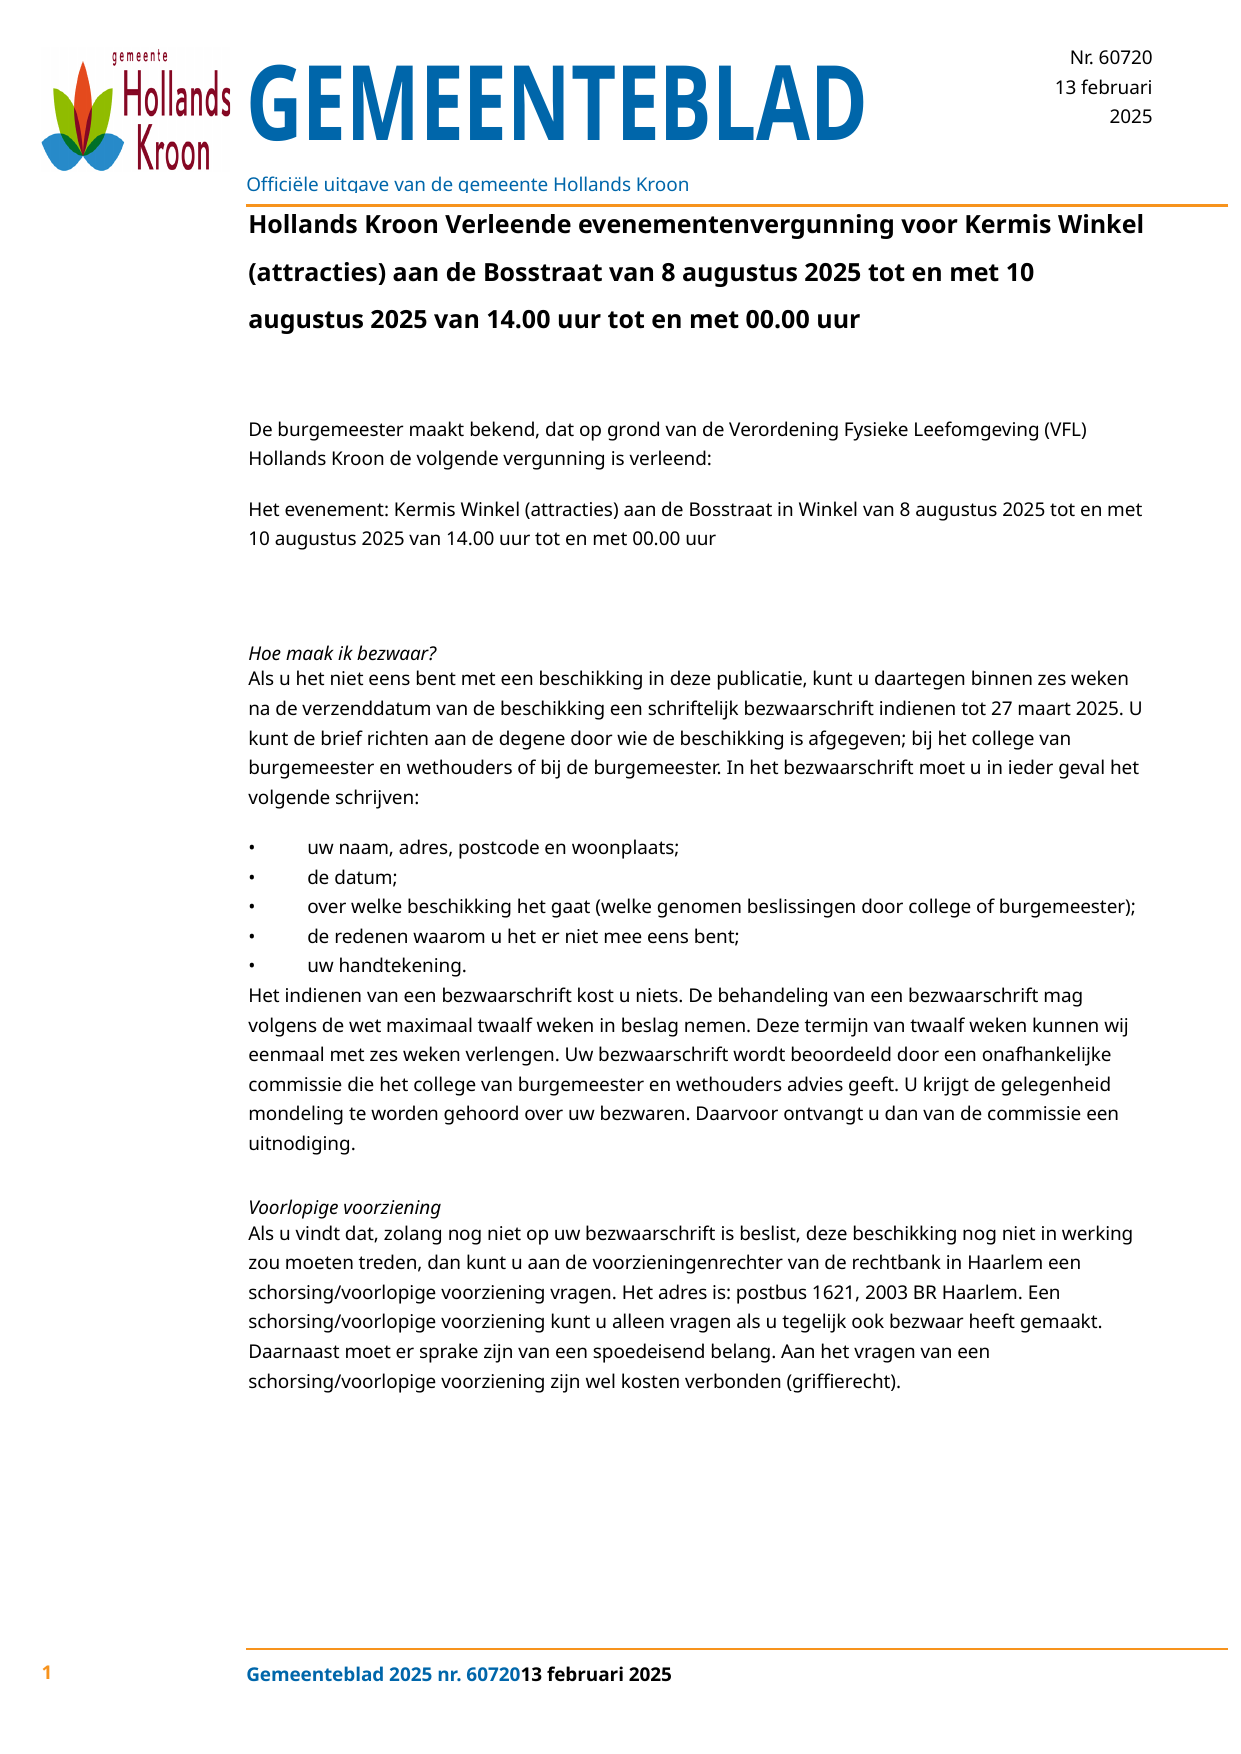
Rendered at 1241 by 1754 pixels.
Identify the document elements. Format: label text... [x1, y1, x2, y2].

text Hollands Kroon Verleende evenementenvergunning voor Kermis Winkel (attracties) aan de Bosstraat van 8 augustus 2025 tot en met 10 augustus 2025 van 14.00 uur tot en met 00.00 uur [248, 207, 1152, 336]
text Als u vindt dat, zolang nog niet op uw bezwaarschrift is beslist, deze beschikking nog niet in werking zou moeten treden, dan kunt u aan de voorzieningenrechter van de rechtbank in Haarlem een schorsing/voorlopige voorziening vragen. Het adres is: postbus 1621, 2003 BR Haarlem. Een schorsing/voorlopige voorziening kunt u alleen vragen als u tegelijk ook bezwaar heeft gemaakt. Daarnaast moet er sprake zijn van een spoedeisend belang. Aan het vragen van een schorsing/voorlopige voorziening zijn wel kosten verbonden (griffierecht). [248, 1220, 1152, 1393]
text Het evenement: Kermis Winkel (attracties) aan de Bosstraat in Winkel van 8 augustus 2025 tot en met 10 augustus 2025 van 14.00 uur tot en met 00.00 uur [248, 496, 1152, 551]
list de redenen waarom u het er niet mee eens bent; [248, 923, 1152, 949]
text Hoe maak ik bezwaar? [248, 640, 1152, 666]
text Het indienen van een bezwaarschrift kost u niets. De behandeling van een bezwaarschrift mag volgens de wet maximaal twaalf weken in beslag nemen. Deze termijn van twaalf weken kunnen wij eenmaal met zes weken verlengen. Uw bezwaarschrift wordt beoordeeld door een onafhankelijke commissie die het college van burgemeester en wethouders advies geeft. U krijgt de gelegenheid mondeling te worden gehoord over uw bezwaren. Daarvoor ontvangt u dan van de commissie een uitnodiging. [248, 982, 1152, 1156]
text Voorlopige voorziening [248, 1194, 1152, 1220]
list de datum; [248, 864, 1152, 890]
list uw handtekening. [248, 953, 1152, 978]
text Als u het niet eens bent met een beschikking in deze publicatie, kunt u daartegen binnen zes weken na de verzenddatum van de beschikking een schriftelijk bezwaarschrift indienen tot 27 maart 2025. U kunt de brief richten aan de degene door wie de beschikking is afgegeven; bij het college van burgemeester en wethouders of bij de burgemeester. In het bezwaarschrift moet u in ieder geval het volgende schrijven: [248, 666, 1152, 810]
text De burgemeester maakt bekend, dat op grond van de Verordening Fysieke Leefomgeving (VFL) Hollands Kroon de volgende vergunning is verleend: [248, 416, 1152, 471]
list uw naam, adres, postcode en woonplaats; [248, 834, 1152, 860]
picture [41, 47, 231, 172]
list over welke beschikking het gaat (welke genomen beslissingen door college of burgemeester); [248, 893, 1152, 919]
